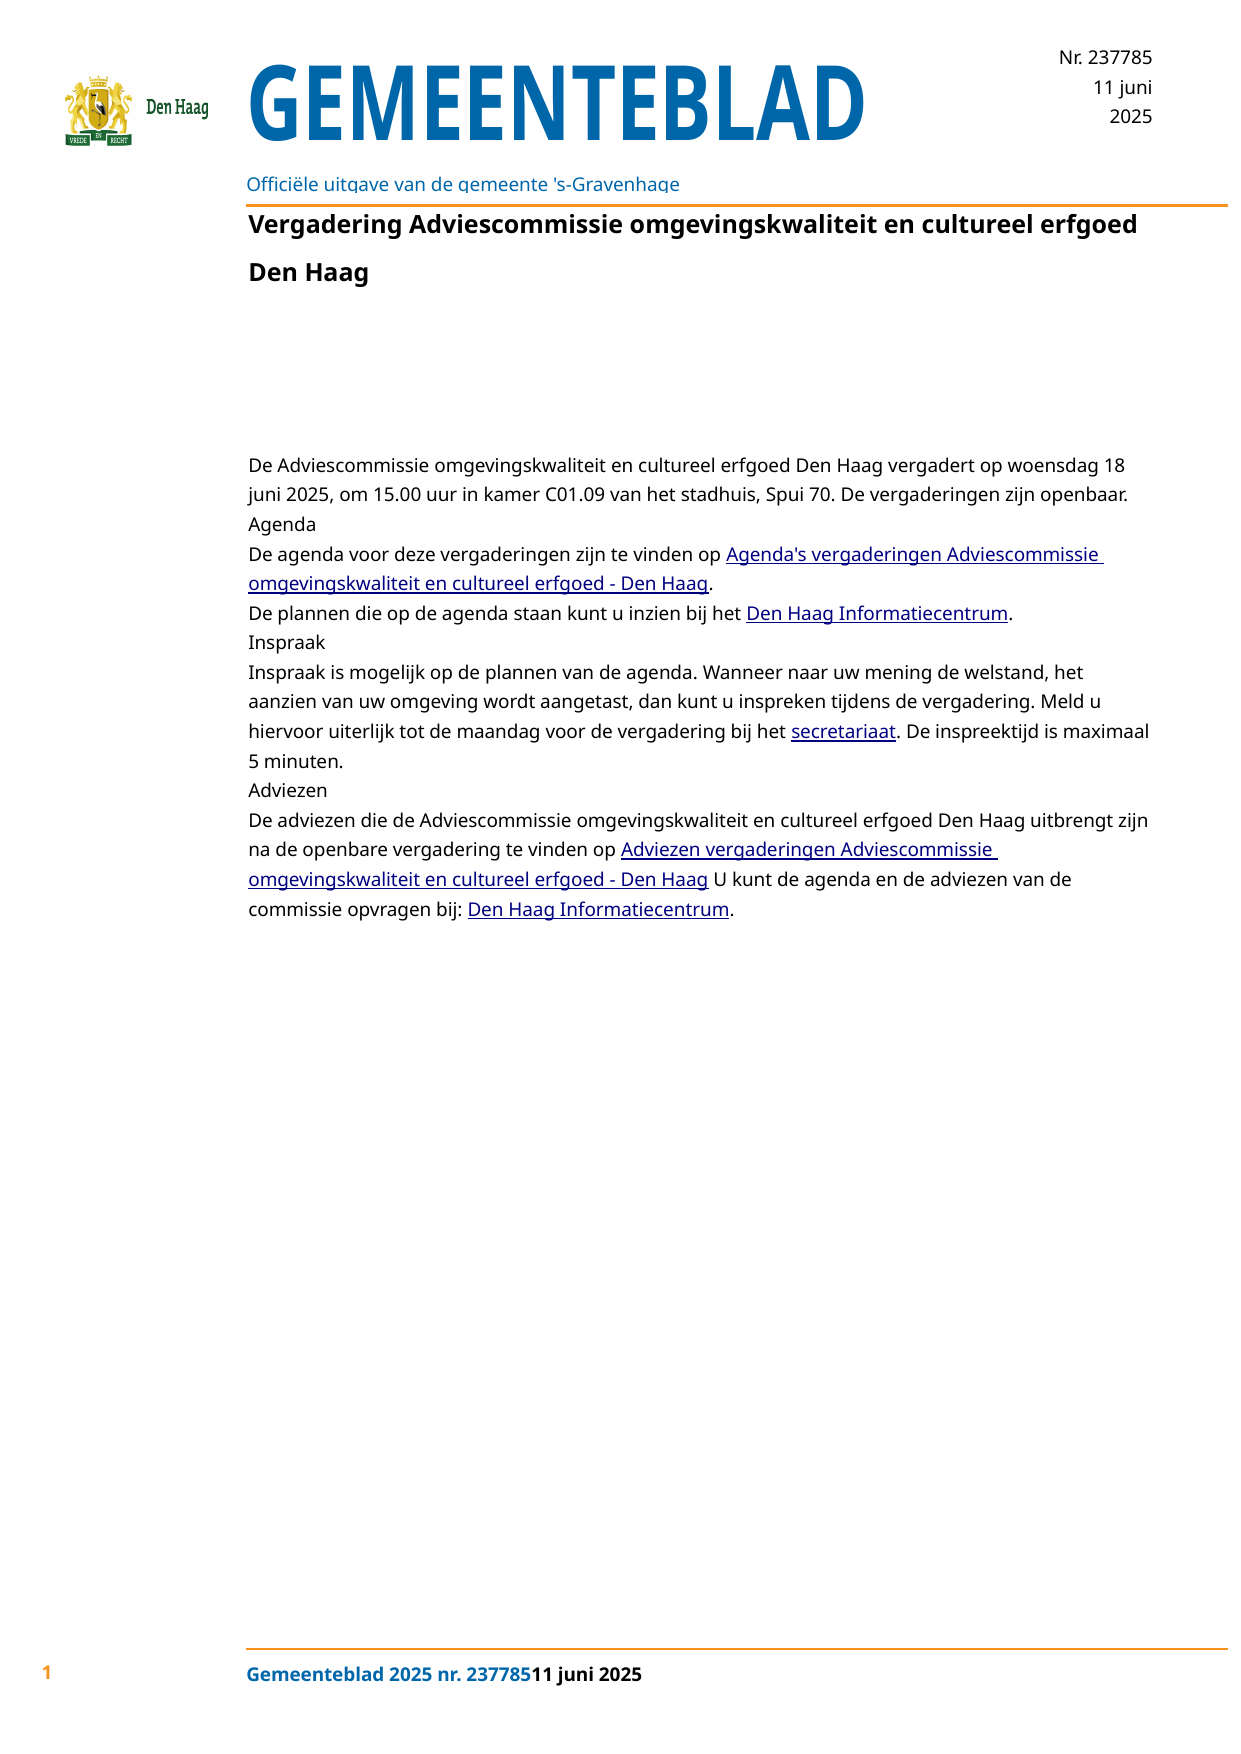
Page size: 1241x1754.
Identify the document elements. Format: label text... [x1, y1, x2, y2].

text De plannen die op de agenda staan kunt u inzien bij het Den Haag Informatiecentrum. [248, 600, 1152, 626]
text De adviezen die de Adviescommissie omgevingskwaliteit en cultureel erfgoed Den Haag uitbrengt zijn na de openbare vergadering te vinden op Adviezen vergaderingen Adviescommissie omgevingskwaliteit en cultureel erfgoed - Den Haag U kunt de agenda en de adviezen van de commissie opvragen bij: Den Haag Informatiecentrum. [248, 807, 1152, 922]
text Adviezen [248, 777, 1152, 803]
text Inspraak is mogelijk op de plannen van de agenda. Wanneer naar uw mening de welstand, het aanzien van uw omgeving wordt aangetast, dan kunt u inspreken tijdens de vergadering. Meld u hiervoor uiterlijk tot de maandag voor de vergadering bij het secretariaat. De inspreektijd is maximaal 5 minuten. [248, 659, 1152, 774]
text Vergadering Adviescommissie omgevingskwaliteit en cultureel erfgoed Den Haag [248, 207, 1152, 288]
text De Adviescommissie omgevingskwaliteit en cultureel erfgoed Den Haag vergadert op woensdag 18 juni 2025, om 15.00 uur in kamer C01.09 van het stadhuis, Spui 70. De vergaderingen zijn openbaar. [248, 452, 1152, 507]
text De agenda voor deze vergaderingen zijn te vinden op Agenda's vergaderingen Adviescommissie omgevingskwaliteit en cultureel erfgoed - Den Haag. [248, 541, 1152, 596]
picture [41, 47, 231, 172]
text Agenda [248, 511, 1152, 537]
text Inspraak [248, 629, 1152, 655]
